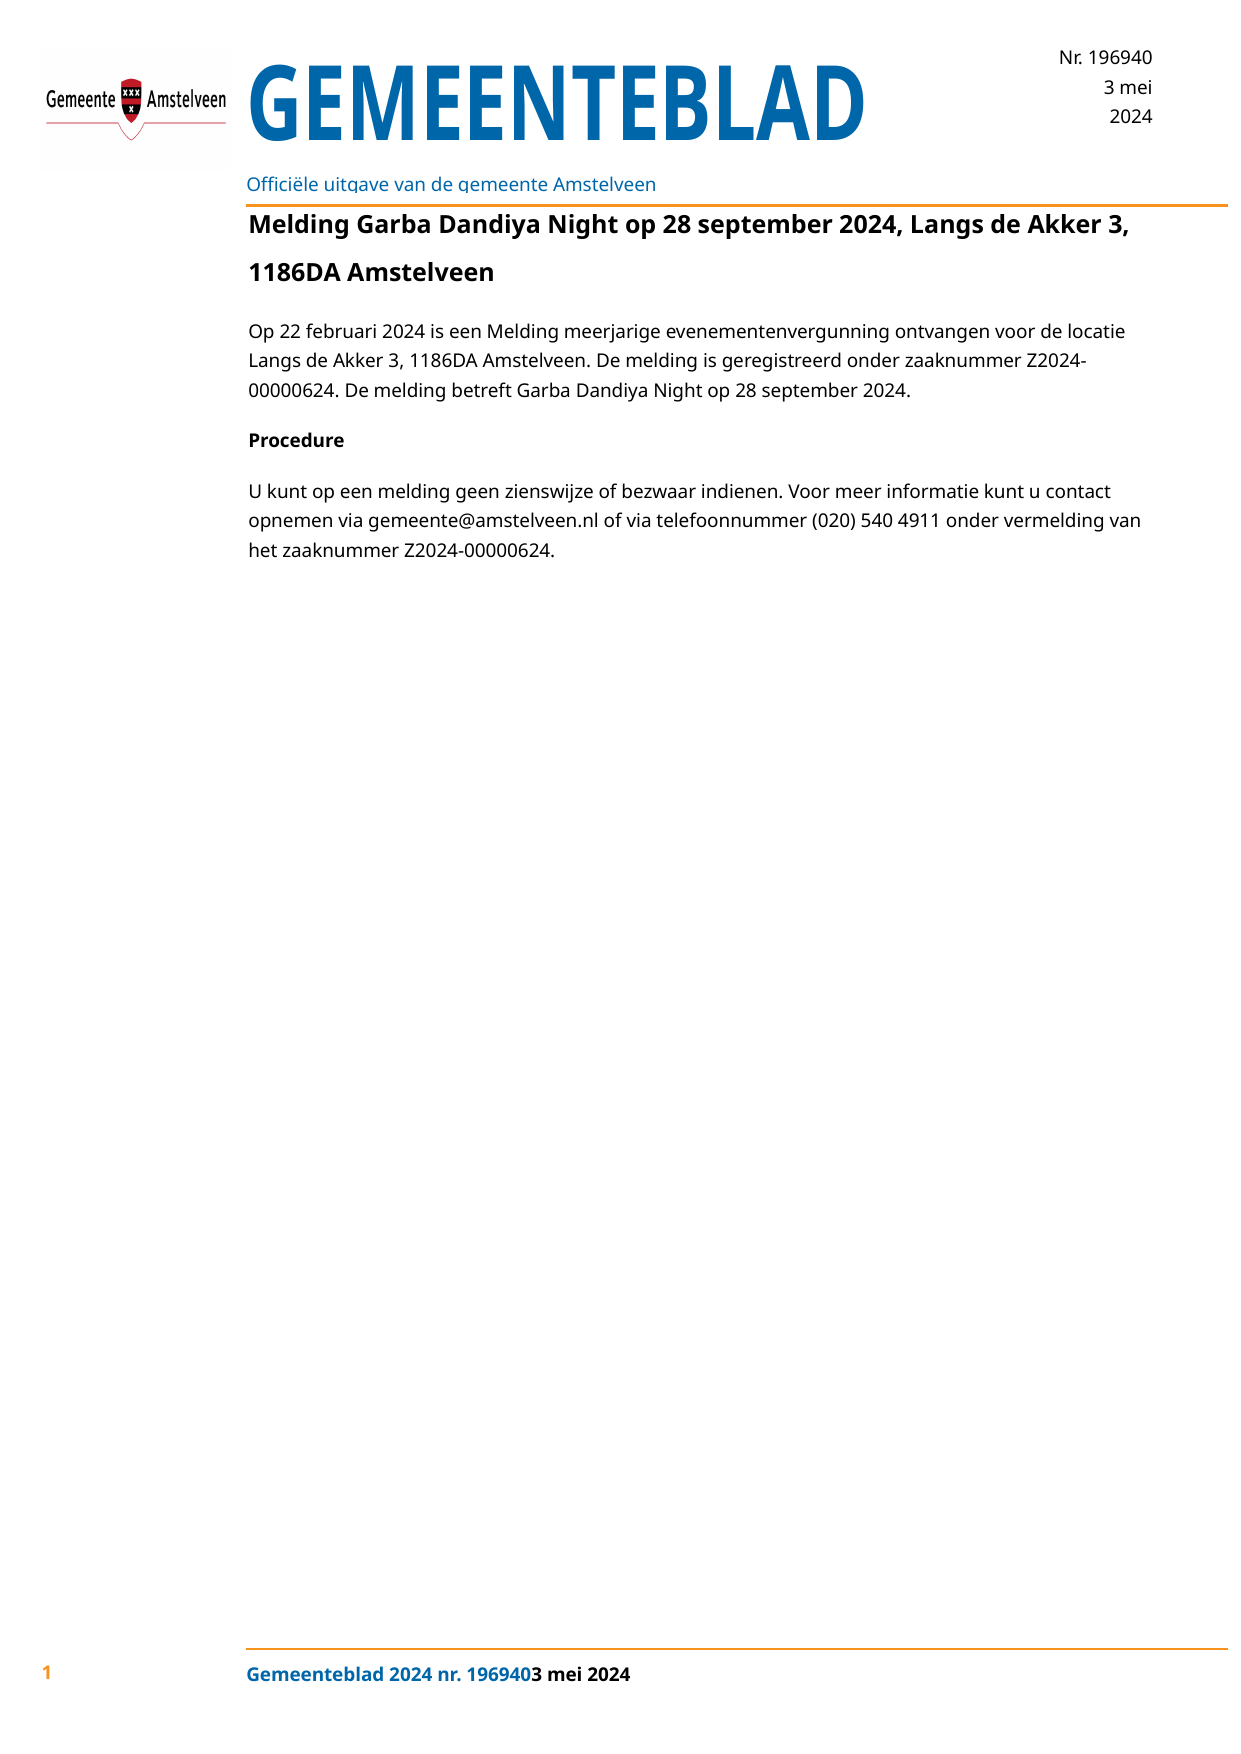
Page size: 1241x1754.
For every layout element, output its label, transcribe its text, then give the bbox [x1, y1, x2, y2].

text Procedure [248, 427, 1152, 453]
text U kunt op een melding geen zienswijze of bezwaar indienen. Voor meer informatie kunt u contact opnemen via gemeente@amstelveen.nl of via telefoonnummer (020) 540 4911 onder vermelding van het zaaknummer Z2024-00000624. [248, 478, 1152, 563]
picture [41, 47, 231, 172]
text Op 22 februari 2024 is een Melding meerjarige evenementenvergunning ontvangen voor de locatie Langs de Akker 3, 1186DA Amstelveen. De melding is geregistreerd onder zaaknummer Z2024-00000624. De melding betreft Garba Dandiya Night op 28 september 2024. [248, 318, 1152, 403]
text Melding Garba Dandiya Night op 28 september 2024, Langs de Akker 3, 1186DA Amstelveen [248, 207, 1152, 288]
